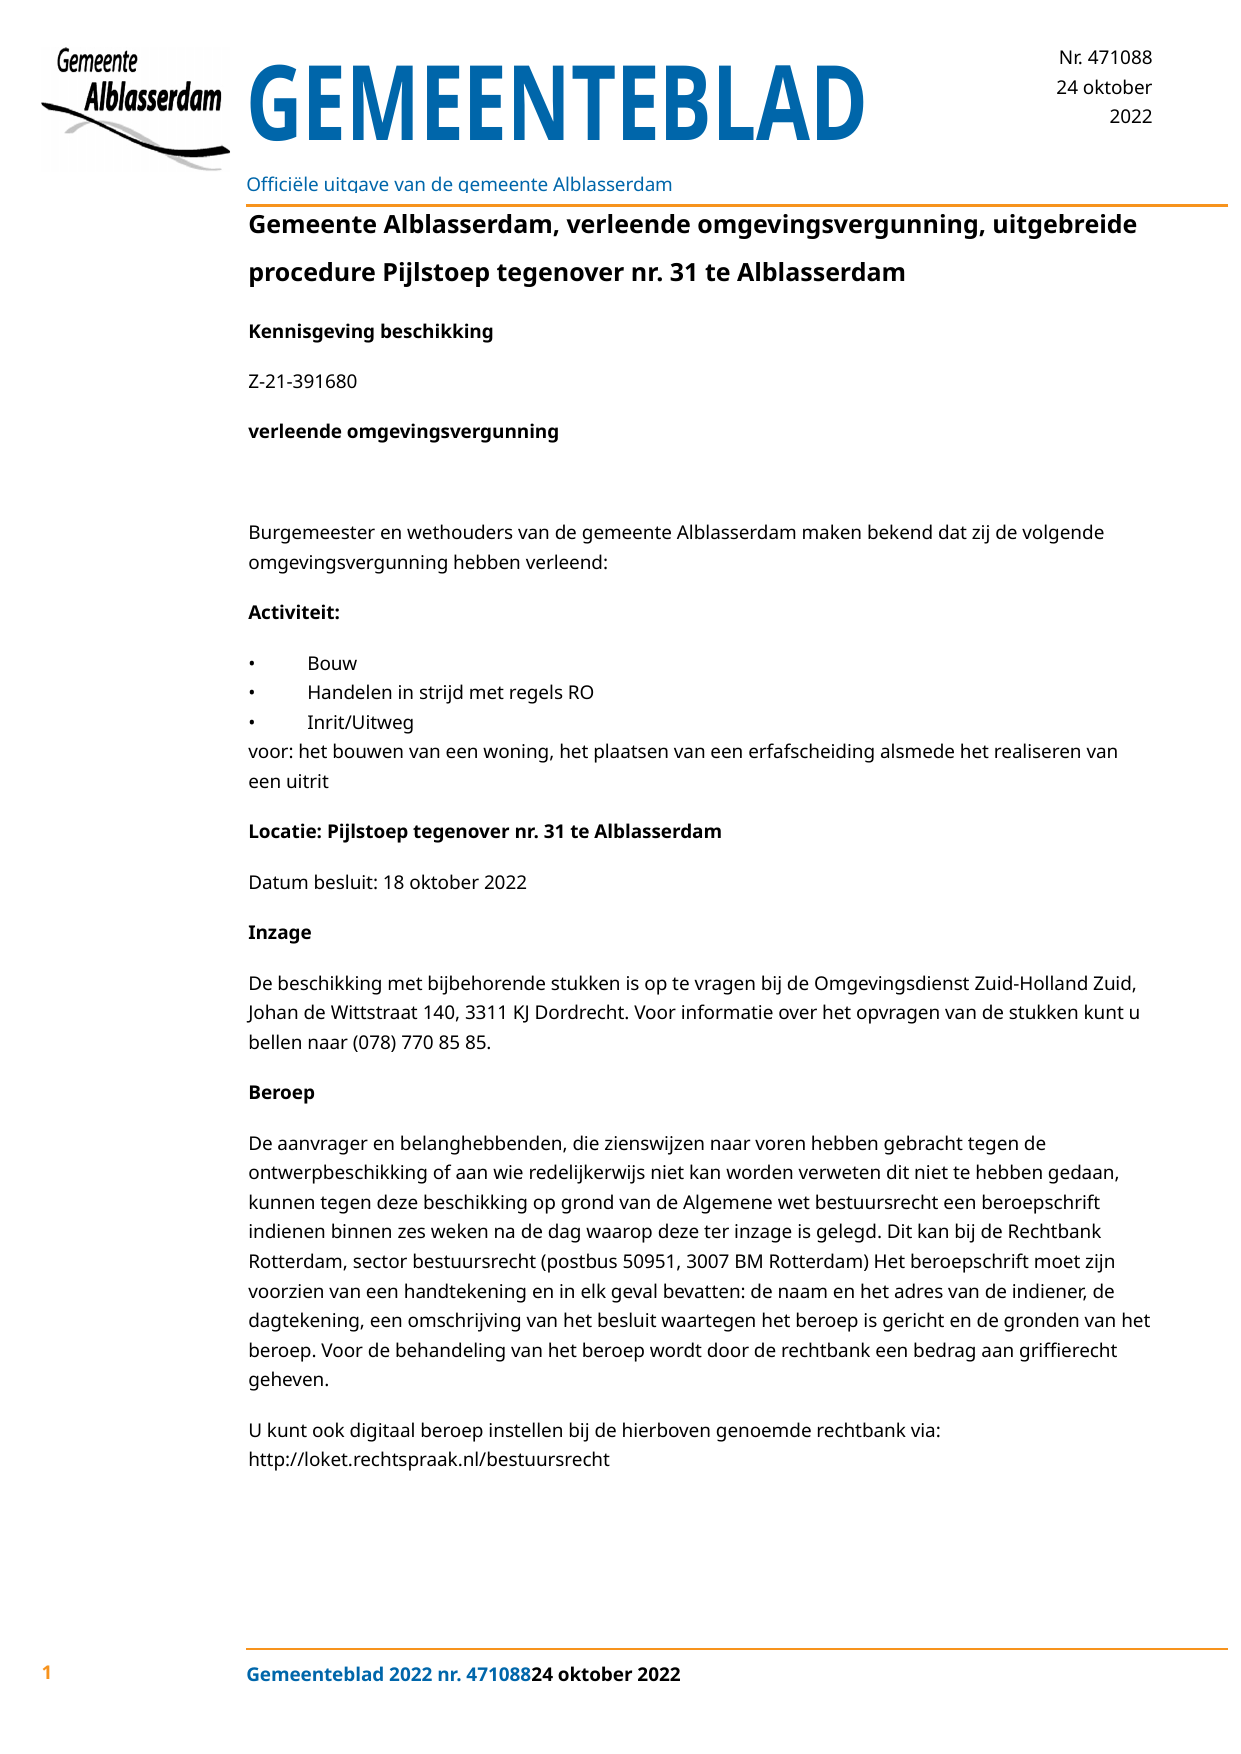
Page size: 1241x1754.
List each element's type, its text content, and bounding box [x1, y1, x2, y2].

text De beschikking met bijbehorende stukken is op te vragen bij de Omgevingsdienst Zuid-Holland Zuid, Johan de Wittstraat 140, 3311 KJ Dordrecht. Voor informatie over het opvragen van de stukken kunt u bellen naar (078) 770 85 85. [248, 970, 1152, 1055]
text Datum besluit: 18 oktober 2022 [248, 869, 1152, 895]
text De aanvrager en belanghebbenden, die zienswijzen naar voren hebben gebracht tegen de ontwerpbeschikking of aan wie redelijkerwijs niet kan worden verweten dit niet te hebben gedaan, kunnen tegen deze beschikking op grond van de Algemene wet bestuursrecht een beroepschrift indienen binnen zes weken na de dag waarop deze ter inzage is gelegd. Dit kan bij de Rechtbank Rotterdam, sector bestuursrecht (postbus 50951, 3007 BM Rotterdam) Het beroepschrift moet zijn voorzien van een handtekening en in elk geval bevatten: de naam en het adres van de indiener, de dagtekening, een omschrijving van het besluit waartegen het beroep is gericht en de gronden van het beroep. Voor de behandeling van het beroep wordt door de rechtbank een bedrag aan griffierecht geheven. [248, 1130, 1152, 1392]
text Kennisgeving beschikking [248, 318, 1152, 344]
text Burgemeester en wethouders van de gemeente Alblasserdam maken bekend dat zij de volgende omgevingsvergunning hebben verleend: [248, 519, 1152, 575]
list Bouw [248, 650, 1152, 676]
text voor: het bouwen van een woning, het plaatsen van een erfafscheiding alsmede het realiseren van een uitrit [248, 739, 1152, 794]
list Inrit/Uitweg [248, 709, 1152, 735]
text Z-21-391680 [248, 368, 1152, 394]
picture [41, 47, 231, 172]
text Gemeente Alblasserdam, verleende omgevingsvergunning, uitgebreide procedure Pijlstoep tegenover nr. 31 te Alblasserdam [248, 207, 1152, 288]
text U kunt ook digitaal beroep instellen bij de hierboven genoemde rechtbank via: http://loket.rechtspraak.nl/bestuursrecht [248, 1417, 1152, 1472]
text Locatie: Pijlstoep tegenover nr. 31 te Alblasserdam [248, 819, 1152, 844]
text verleende omgevingsvergunning [248, 419, 1152, 444]
text Inzage [248, 919, 1152, 945]
list Handelen in strijd met regels RO [248, 679, 1152, 705]
text Beroep [248, 1079, 1152, 1105]
text Activiteit: [248, 599, 1152, 625]
